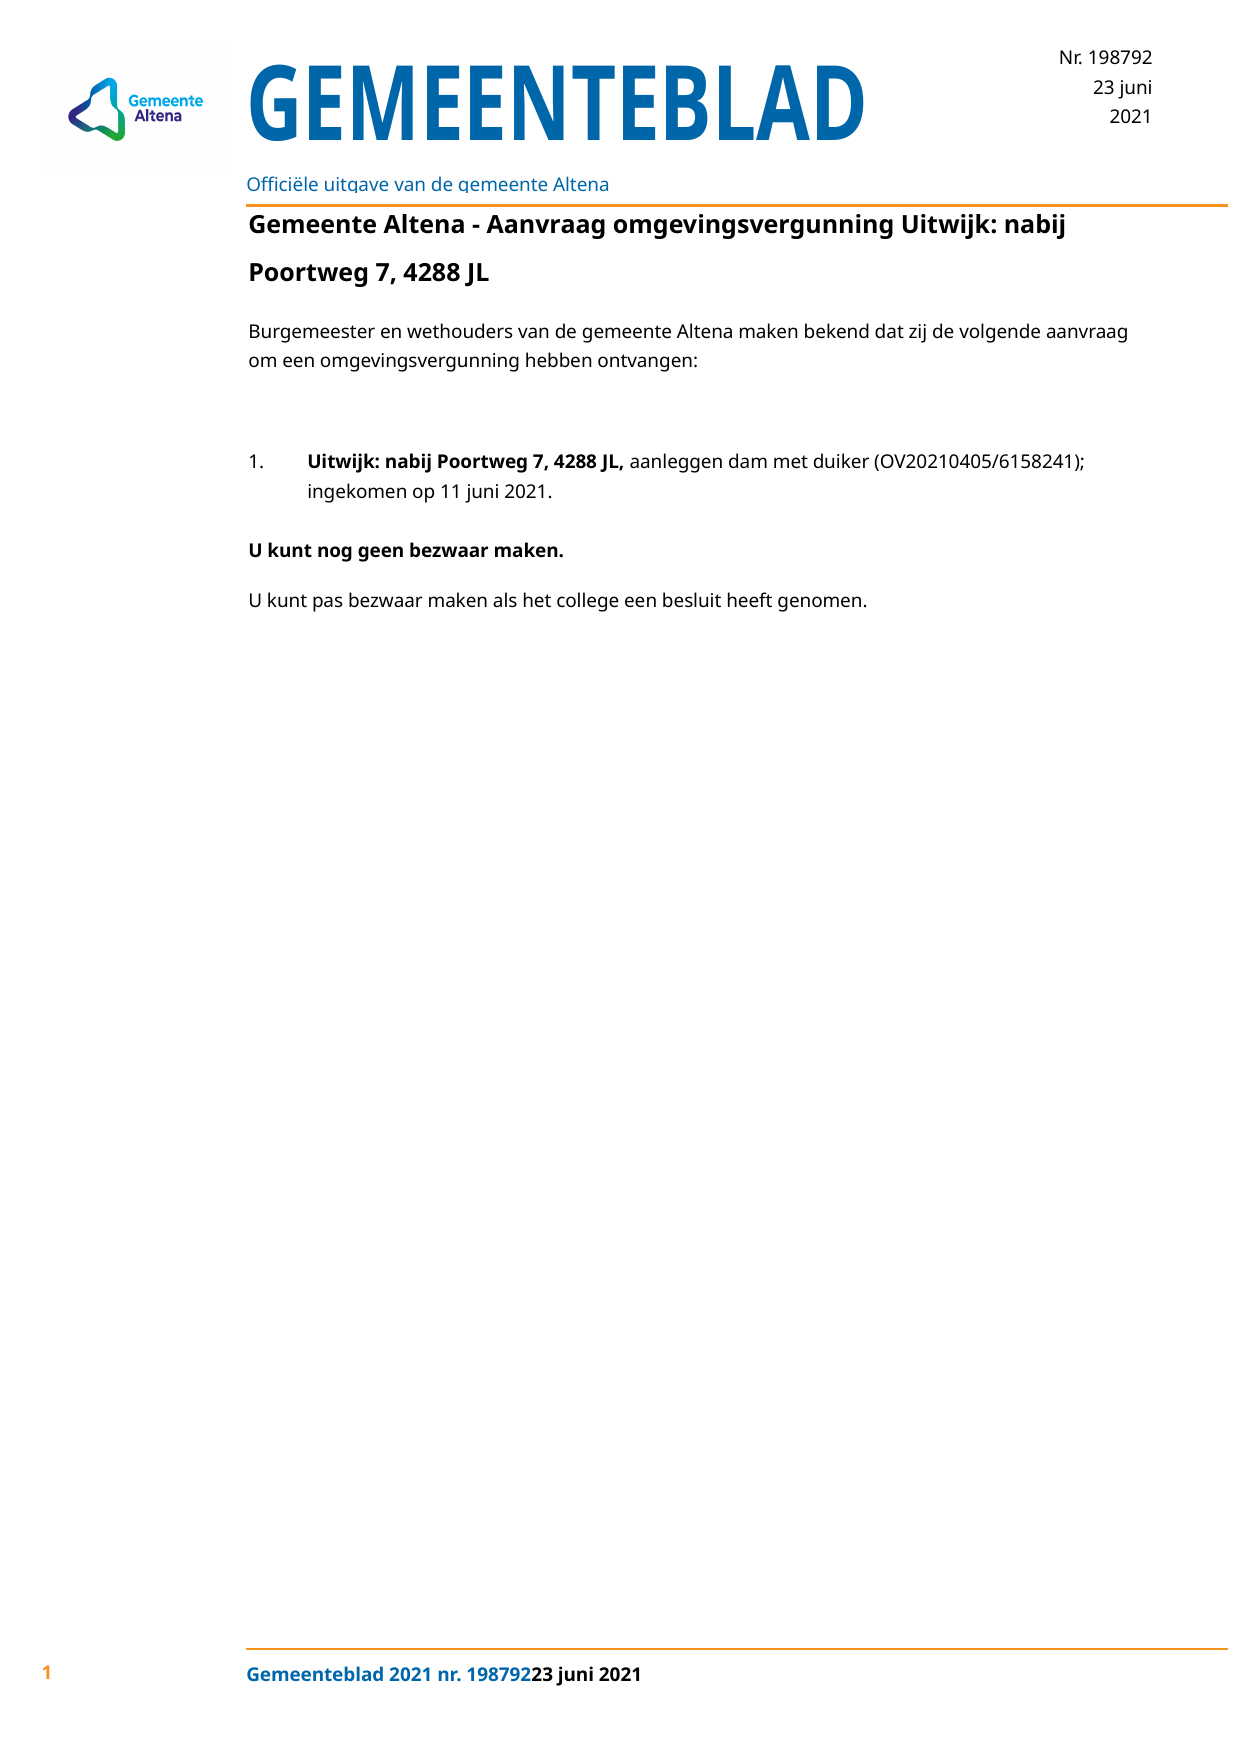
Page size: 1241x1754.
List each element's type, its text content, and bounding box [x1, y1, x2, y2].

text U kunt nog geen bezwaar maken. [248, 537, 1152, 563]
picture [41, 47, 231, 172]
list Uitwijk: nabij Poortweg 7, 4288 JL, aanleggen dam met duiker (OV20210405/6158241); ingekomen op 11 juni 2021. [248, 448, 1152, 504]
text Gemeente Altena - Aanvraag omgevingsvergunning Uitwijk: nabij Poortweg 7, 4288 JL [248, 207, 1152, 288]
text Burgemeester en wethouders van de gemeente Altena maken bekend dat zij de volgende aanvraag om een omgevingsvergunning hebben ontvangen: [248, 318, 1152, 373]
text U kunt pas bezwaar maken als het college een besluit heeft genomen. [248, 587, 1152, 613]
